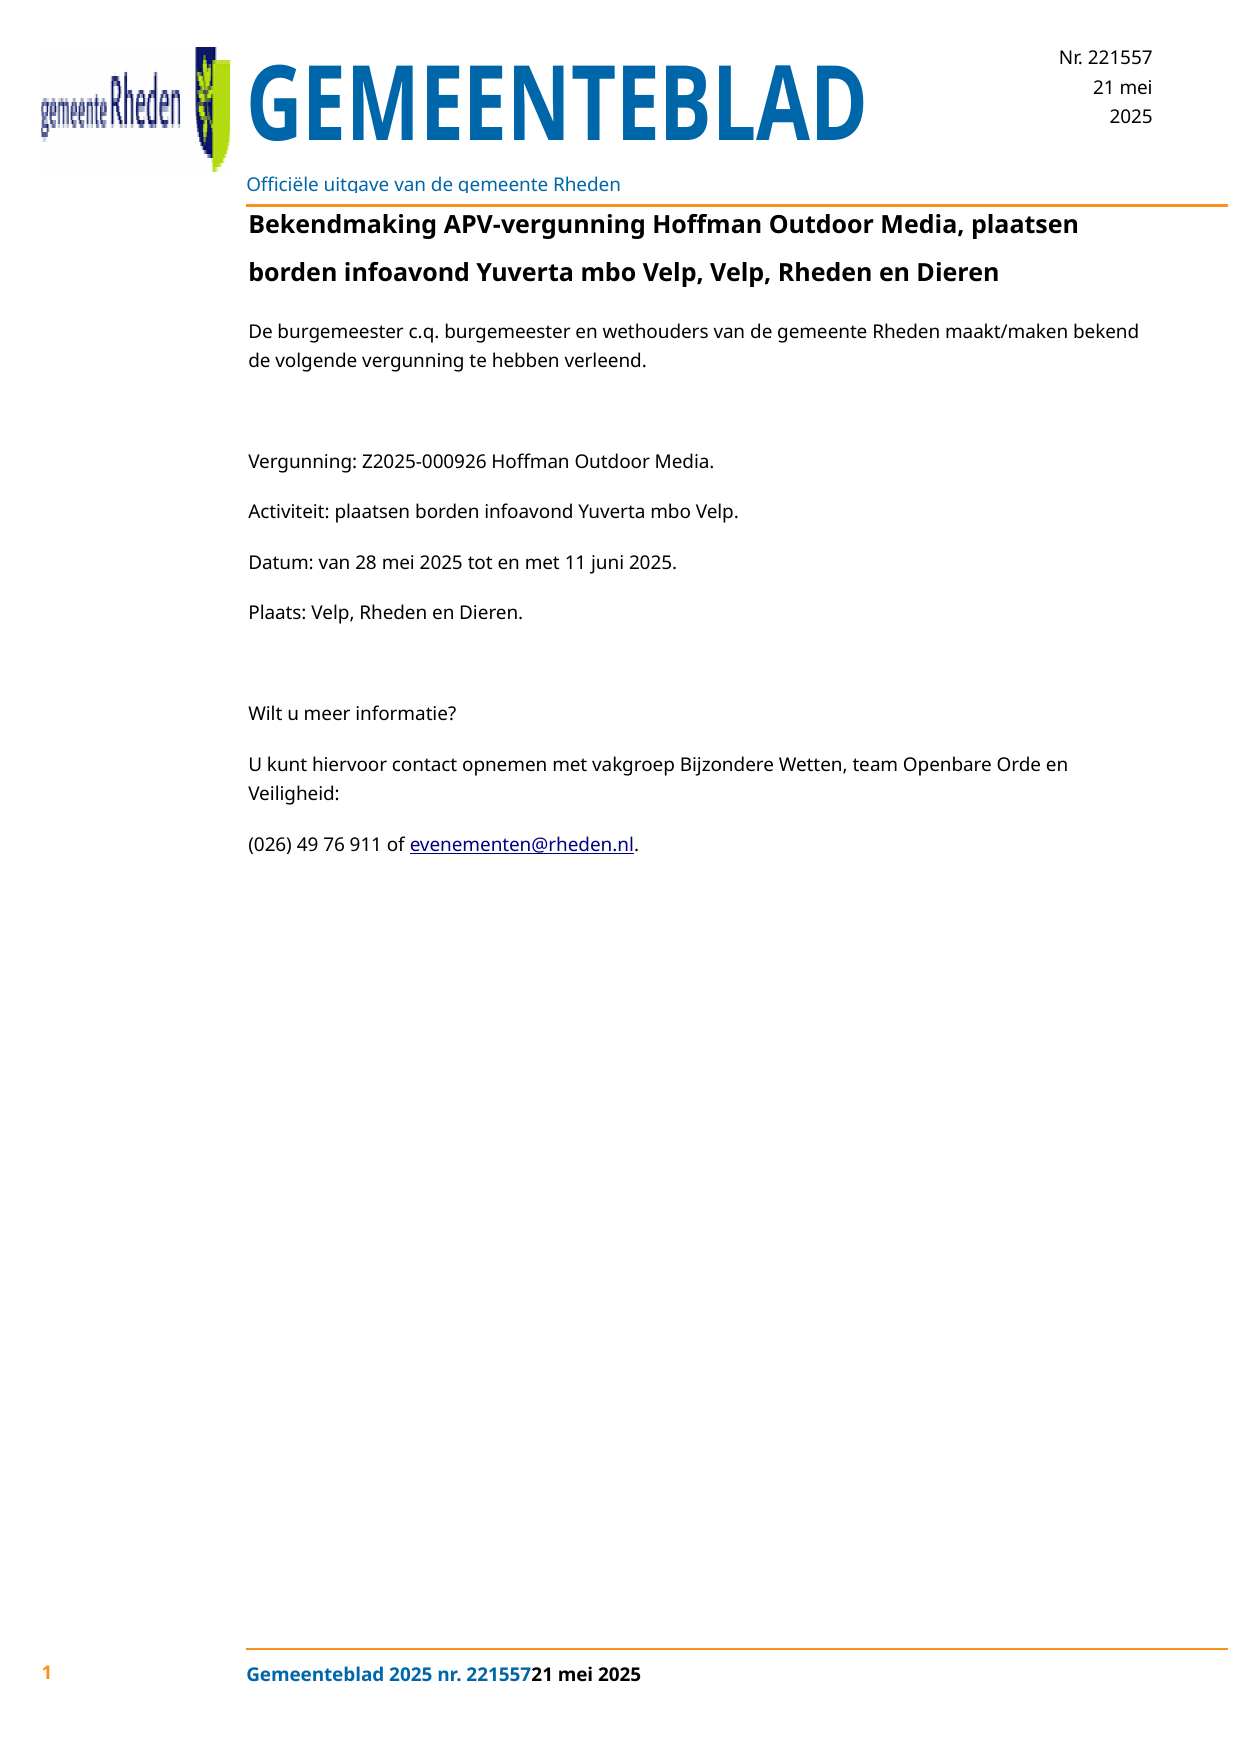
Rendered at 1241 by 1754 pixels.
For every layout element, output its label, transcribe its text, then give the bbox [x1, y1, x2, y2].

text U kunt hiervoor contact opnemen met vakgroep Bijzondere Wetten, team Openbare Orde en Veiligheid: [248, 751, 1152, 806]
text Bekendmaking APV-vergunning Hoffman Outdoor Media, plaatsen borden infoavond Yuverta mbo Velp, Velp, Rheden en Dieren [248, 207, 1152, 288]
picture [41, 47, 231, 172]
text Vergunning: Z2025-000926 Hoffman Outdoor Media. [248, 448, 1152, 474]
text De burgemeester c.q. burgemeester en wethouders van de gemeente Rheden maakt/maken bekend de volgende vergunning te hebben verleend. [248, 318, 1152, 373]
text (026) 49 76 911 of evenementen@rheden.nl. [248, 831, 1152, 857]
text Plaats: Velp, Rheden en Dieren. [248, 599, 1152, 625]
text Wilt u meer informatie? [248, 700, 1152, 726]
text Activiteit: plaatsen borden infoavond Yuverta mbo Velp. [248, 499, 1152, 524]
text Datum: van 28 mei 2025 tot en met 11 juni 2025. [248, 549, 1152, 575]
